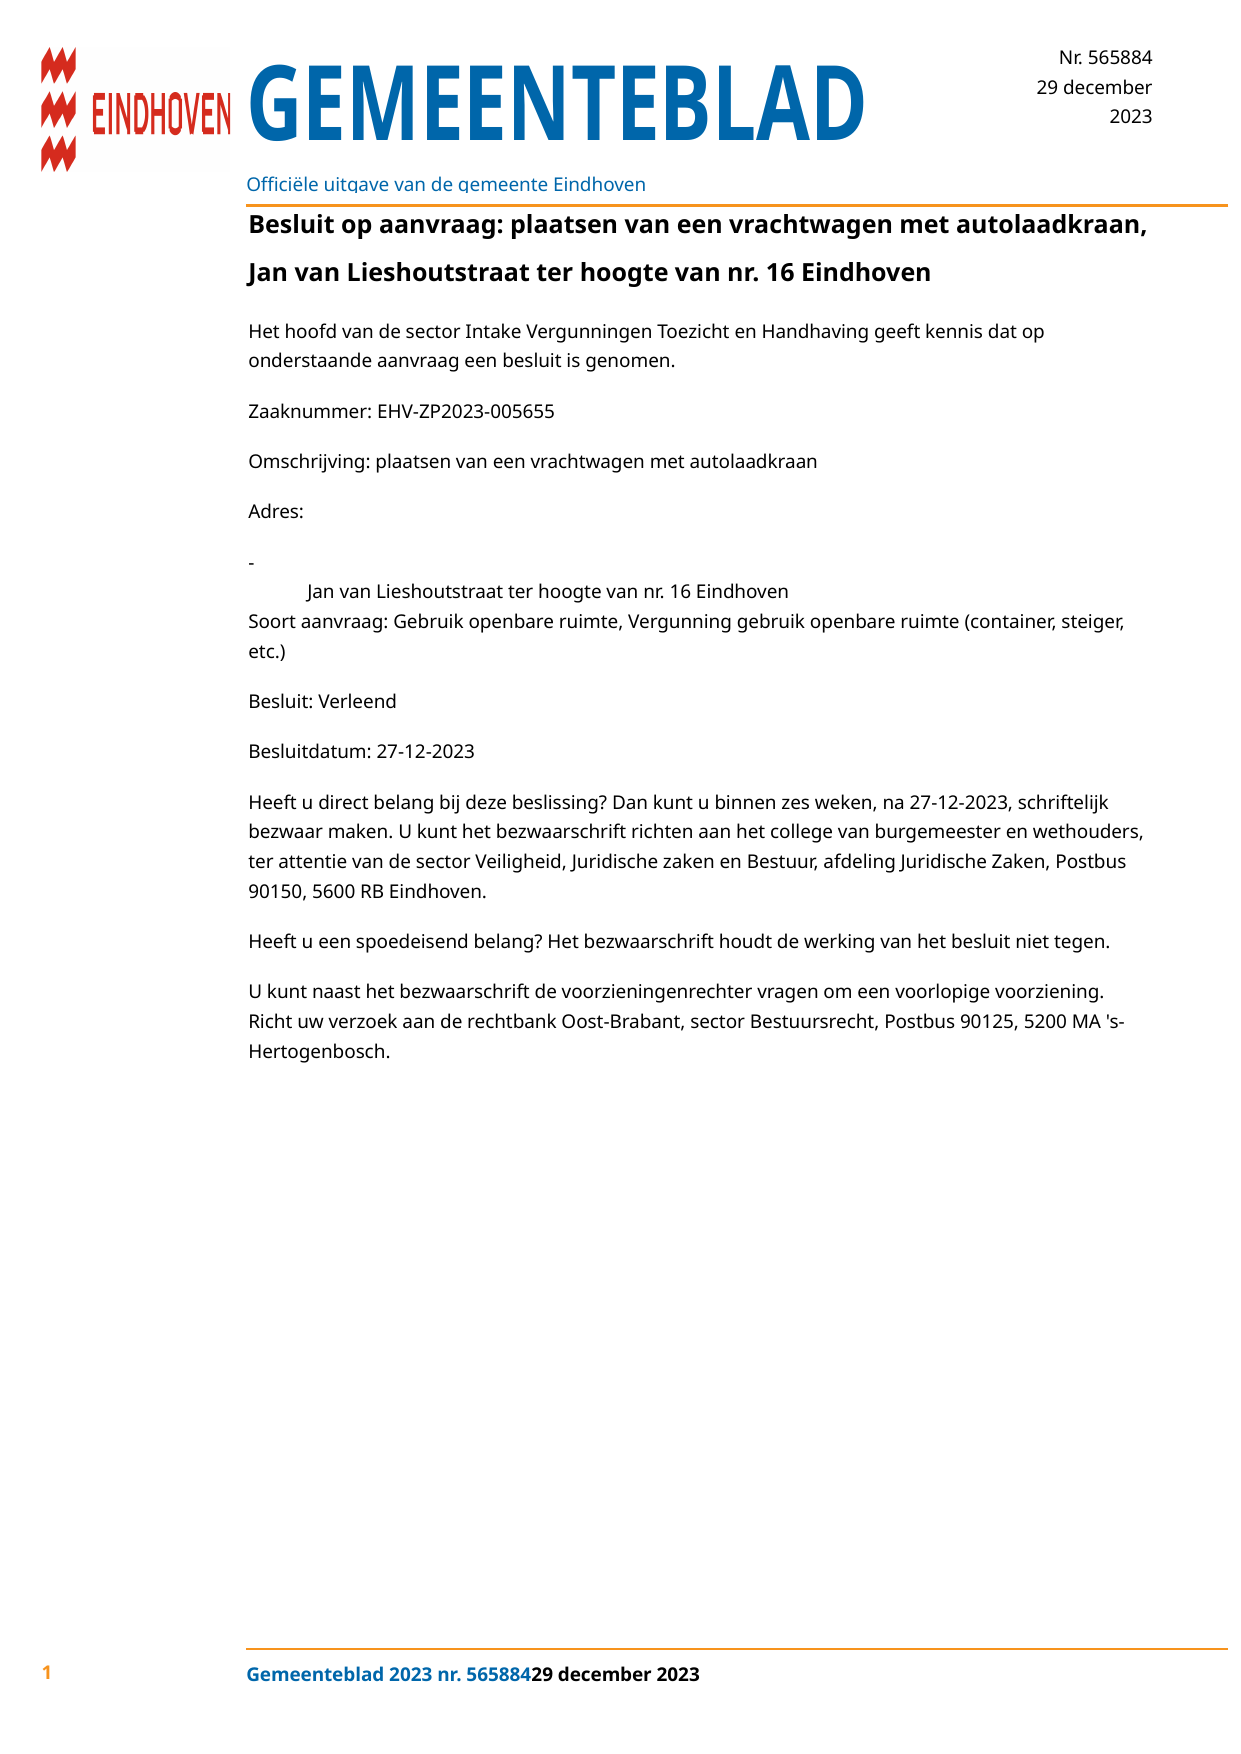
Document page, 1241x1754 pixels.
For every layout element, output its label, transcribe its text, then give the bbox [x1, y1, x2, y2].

text Zaaknummer: EHV-ZP2023-005655 [248, 398, 1152, 424]
text Heeft u direct belang bij deze beslissing? Dan kunt u binnen zes weken, na 27-12-2023, schriftelijk bezwaar maken. U kunt het bezwaarschrift richten aan het college van burgemeester en wethouders, ter attentie van de sector Veiligheid, Juridische zaken en Bestuur, afdeling Juridische Zaken, Postbus 90150, 5600 RB Eindhoven. [248, 789, 1152, 904]
text Het hoofd van de sector Intake Vergunningen Toezicht en Handhaving geeft kennis dat op onderstaande aanvraag een besluit is genomen. [248, 318, 1152, 373]
text U kunt naast het bezwaarschrift de voorzieningenrechter vragen om een voorlopige voorziening. Richt uw verzoek aan de rechtbank Oost-Brabant, sector Bestuursrecht, Postbus 90125, 5200 MA 's-Hertogenbosch. [248, 979, 1152, 1064]
text Besluitdatum: 27-12-2023 [248, 739, 1152, 764]
picture [41, 47, 231, 172]
text Soort aanvraag: Gebruik openbare ruimte, Vergunning gebruik openbare ruimte (container, steiger, etc.) [248, 608, 1152, 664]
text Besluit: Verleend [248, 688, 1152, 714]
list Jan van Lieshoutstraat ter hoogte van nr. 16 Eindhoven [248, 579, 1152, 604]
text Adres: [248, 499, 1152, 524]
text Besluit op aanvraag: plaatsen van een vrachtwagen met autolaadkraan, Jan van Lieshoutstraat ter hoogte van nr. 16 Eindhoven [248, 207, 1152, 288]
text Omschrijving: plaatsen van een vrachtwagen met autolaadkraan [248, 448, 1152, 474]
text Heeft u een spoedeisend belang? Het bezwaarschrift houdt de werking van het besluit niet tegen. [248, 928, 1152, 954]
